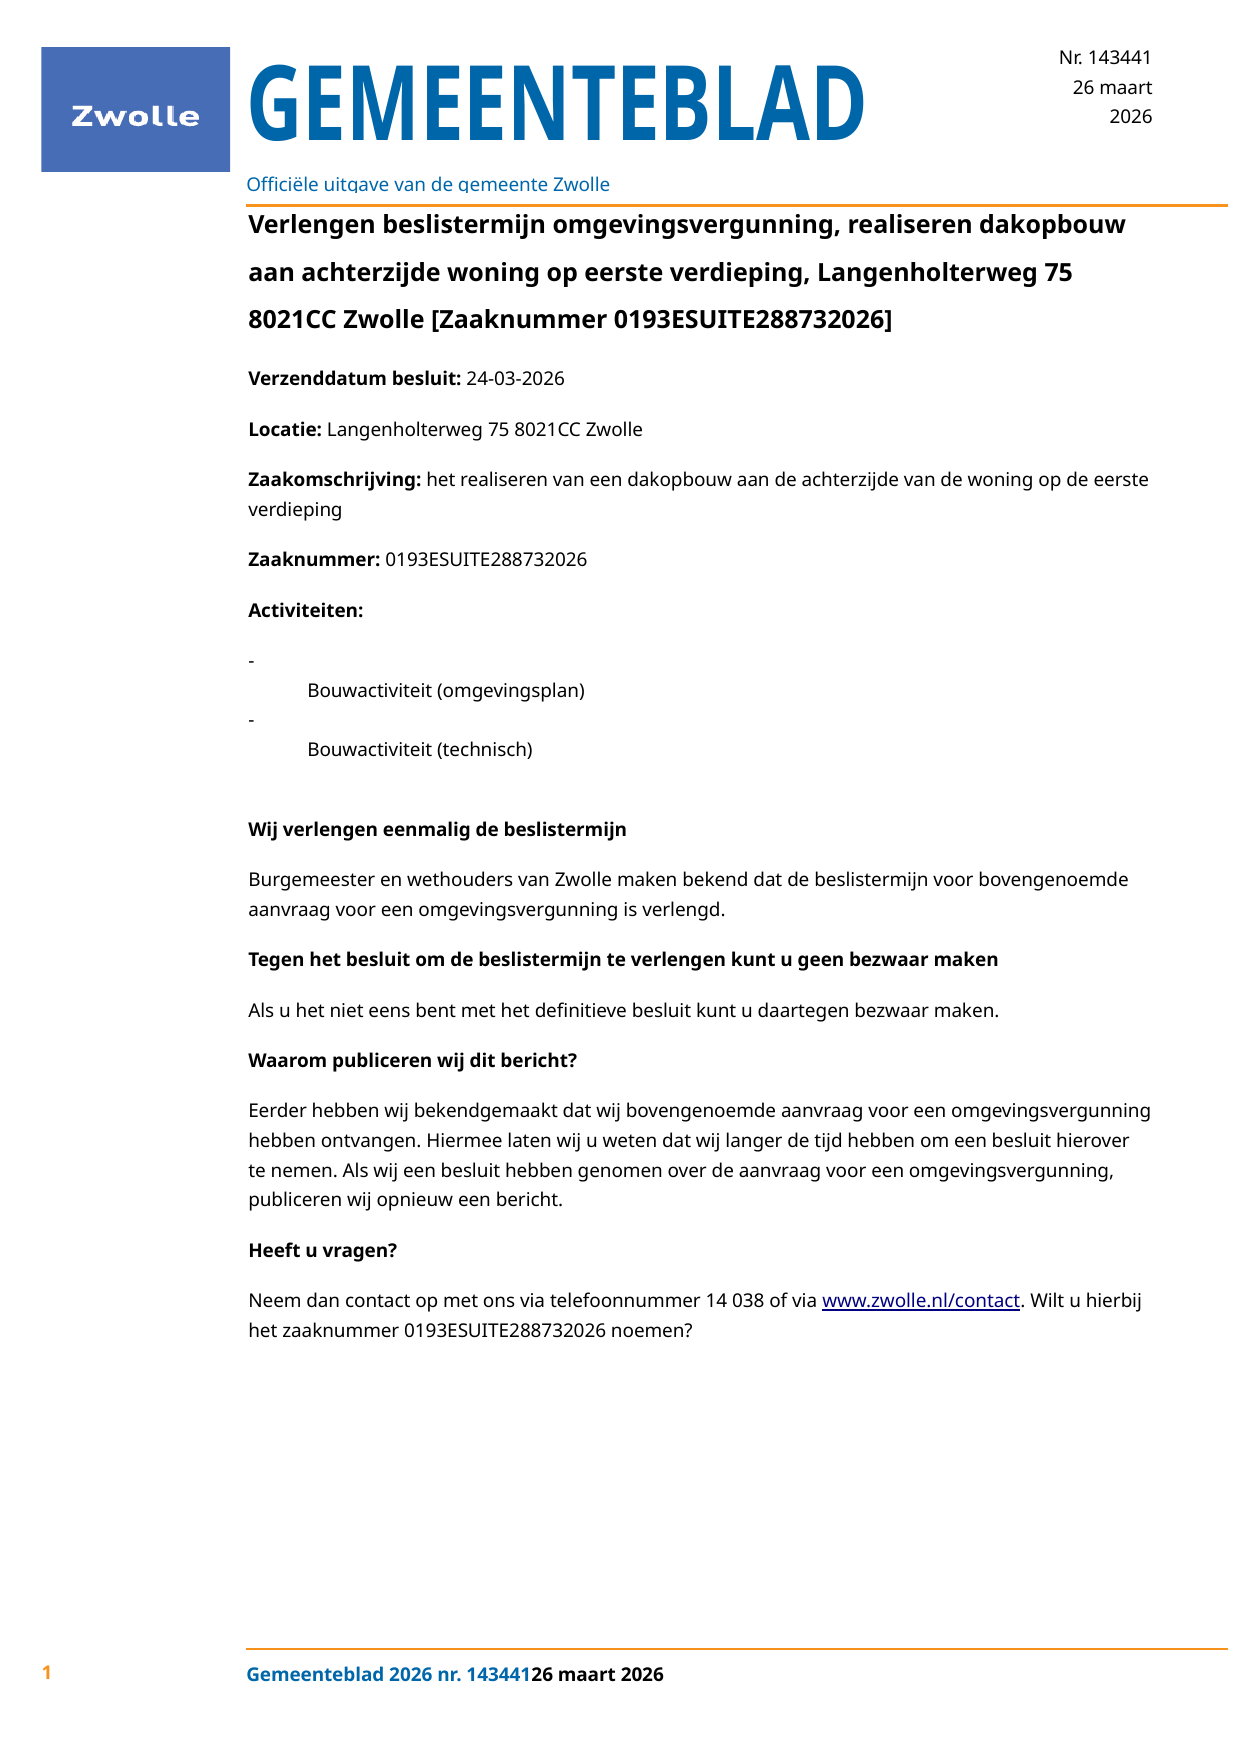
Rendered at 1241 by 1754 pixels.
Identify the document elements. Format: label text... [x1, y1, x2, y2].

text Verzenddatum besluit: 24-03-2026 [248, 366, 1152, 391]
text Als u het niet eens bent met het definitieve besluit kunt u daartegen bezwaar maken. [248, 997, 1152, 1022]
list Bouwactiviteit (technisch) [248, 736, 1152, 762]
text Neem dan contact op met ons via telefoonnummer 14 038 of via www.zwolle.nl/contact. Wilt u hierbij het zaaknummer 0193ESUITE288732026 noemen? [248, 1287, 1152, 1342]
text Burgemeester en wethouders van Zwolle maken bekend dat de beslistermijn voor bovengenoemde aanvraag voor een omgevingsvergunning is verlengd. [248, 866, 1152, 922]
text Waarom publiceren wij dit bericht? [248, 1047, 1152, 1073]
text Verlengen beslistermijn omgevingsvergunning, realiseren dakopbouw aan achterzijde woning op eerste verdieping, Langenholterweg 75 8021CC Zwolle [Zaaknummer 0193ESUITE288732026] [248, 207, 1152, 336]
text Tegen het besluit om de beslistermijn te verlengen kunt u geen bezwaar maken [248, 946, 1152, 972]
text Zaakomschrijving: het realiseren van een dakopbouw aan de achterzijde van de woning op de eerste verdieping [248, 466, 1152, 522]
picture [41, 47, 231, 172]
text Wij verlengen eenmalig de beslistermijn [248, 816, 1152, 842]
text Eerder hebben wij bekendgemaakt dat wij bovengenoemde aanvraag voor een omgevingsvergunning hebben ontvangen. Hiermee laten wij u weten dat wij langer de tijd hebben om een besluit hierover te nemen. Als wij een besluit hebben genomen over de aanvraag voor een omgevingsvergunning, publiceren wij opnieuw een bericht. [248, 1098, 1152, 1212]
list Bouwactiviteit (omgevingsplan) [248, 677, 1152, 702]
text Heeft u vragen? [248, 1237, 1152, 1262]
text Zaaknummer: 0193ESUITE288732026 [248, 546, 1152, 572]
text Locatie: Langenholterweg 75 8021CC Zwolle [248, 416, 1152, 442]
text Activiteiten: [248, 597, 1152, 622]
